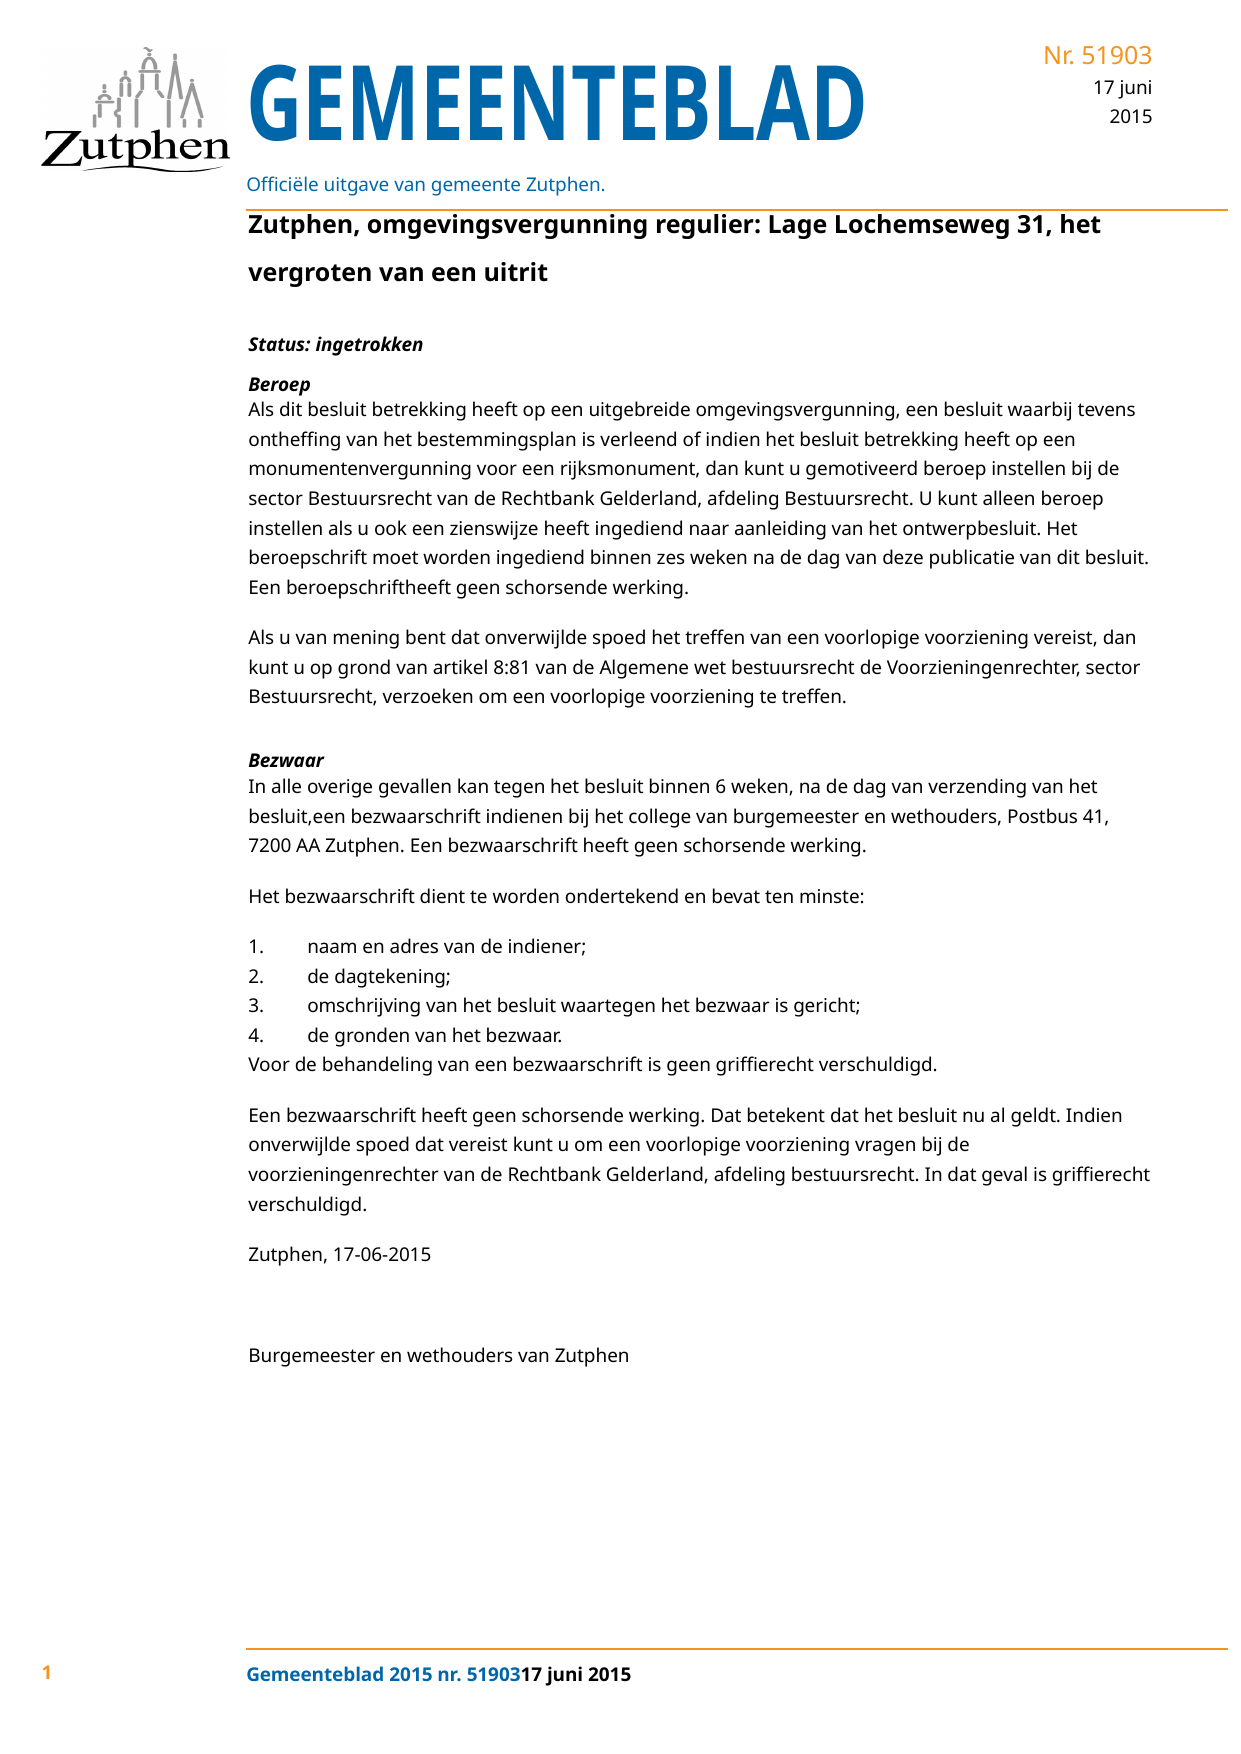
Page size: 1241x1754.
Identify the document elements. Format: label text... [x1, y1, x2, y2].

text Burgemeester en wethouders van Zutphen [248, 1342, 1152, 1368]
text Bezwaar [248, 747, 1152, 773]
picture [41, 47, 231, 172]
list de dagtekening; [248, 963, 1152, 988]
text Zutphen, 17-06-2015 [248, 1241, 1152, 1267]
text Het bezwaarschrift dient te worden ondertekend en bevat ten minste: [248, 883, 1152, 908]
text Een bezwaarschrift heeft geen schorsende werking. Dat betekent dat het besluit nu al geldt. Indien onverwijlde spoed dat vereist kunt u om een voorlopige voorziening vragen bij de voorzieningenrechter van de Rechtbank Gelderland, afdeling bestuursrecht. In dat geval is griffierecht verschuldigd. [248, 1102, 1152, 1216]
text Zutphen, omgevingsvergunning regulier: Lage Lochemseweg 31, het vergroten van een uitrit [248, 211, 1152, 288]
text Voor de behandeling van een bezwaarschrift is geen griffierecht verschuldigd. [248, 1052, 1152, 1077]
text In alle overige gevallen kan tegen het besluit binnen 6 weken, na de dag van verzending van het besluit,een bezwaarschrift indienen bij het college van burgemeester en wethouders, Postbus 41, 7200 AA Zutphen. Een bezwaarschrift heeft geen schorsende werking. [248, 773, 1152, 858]
text Status: ingetrokken [248, 331, 1152, 357]
list de gronden van het bezwaar. [248, 1022, 1152, 1048]
list omschrijving van het besluit waartegen het bezwaar is gericht; [248, 992, 1152, 1018]
text Als u van mening bent dat onverwijlde spoed het treffen van een voorlopige voorziening vereist, dan kunt u op grond van artikel 8:81 van de Algemene wet bestuursrecht de Voorzieningenrechter, sector Bestuursrecht, verzoeken om een voorlopige voorziening te treffen. [248, 624, 1152, 709]
list naam en adres van de indiener; [248, 933, 1152, 959]
text Als dit besluit betrekking heeft op een uitgebreide omgevingsvergunning, een besluit waarbij tevens ontheffing van het bestemmingsplan is verleend of indien het besluit betrekking heeft op een monumentenvergunning voor een rijksmonument, dan kunt u gemotiveerd beroep instellen bij de sector Bestuursrecht van de Rechtbank Gelderland, afdeling Bestuursrecht. U kunt alleen beroep instellen als u ook een zienswijze heeft ingediend naar aanleiding van het ontwerpbesluit. Het beroepschrift moet worden ingediend binnen zes weken na de dag van deze publicatie van dit besluit. Een beroepschriftheeft geen schorsende werking. [248, 396, 1152, 600]
text Beroep [248, 371, 1152, 396]
